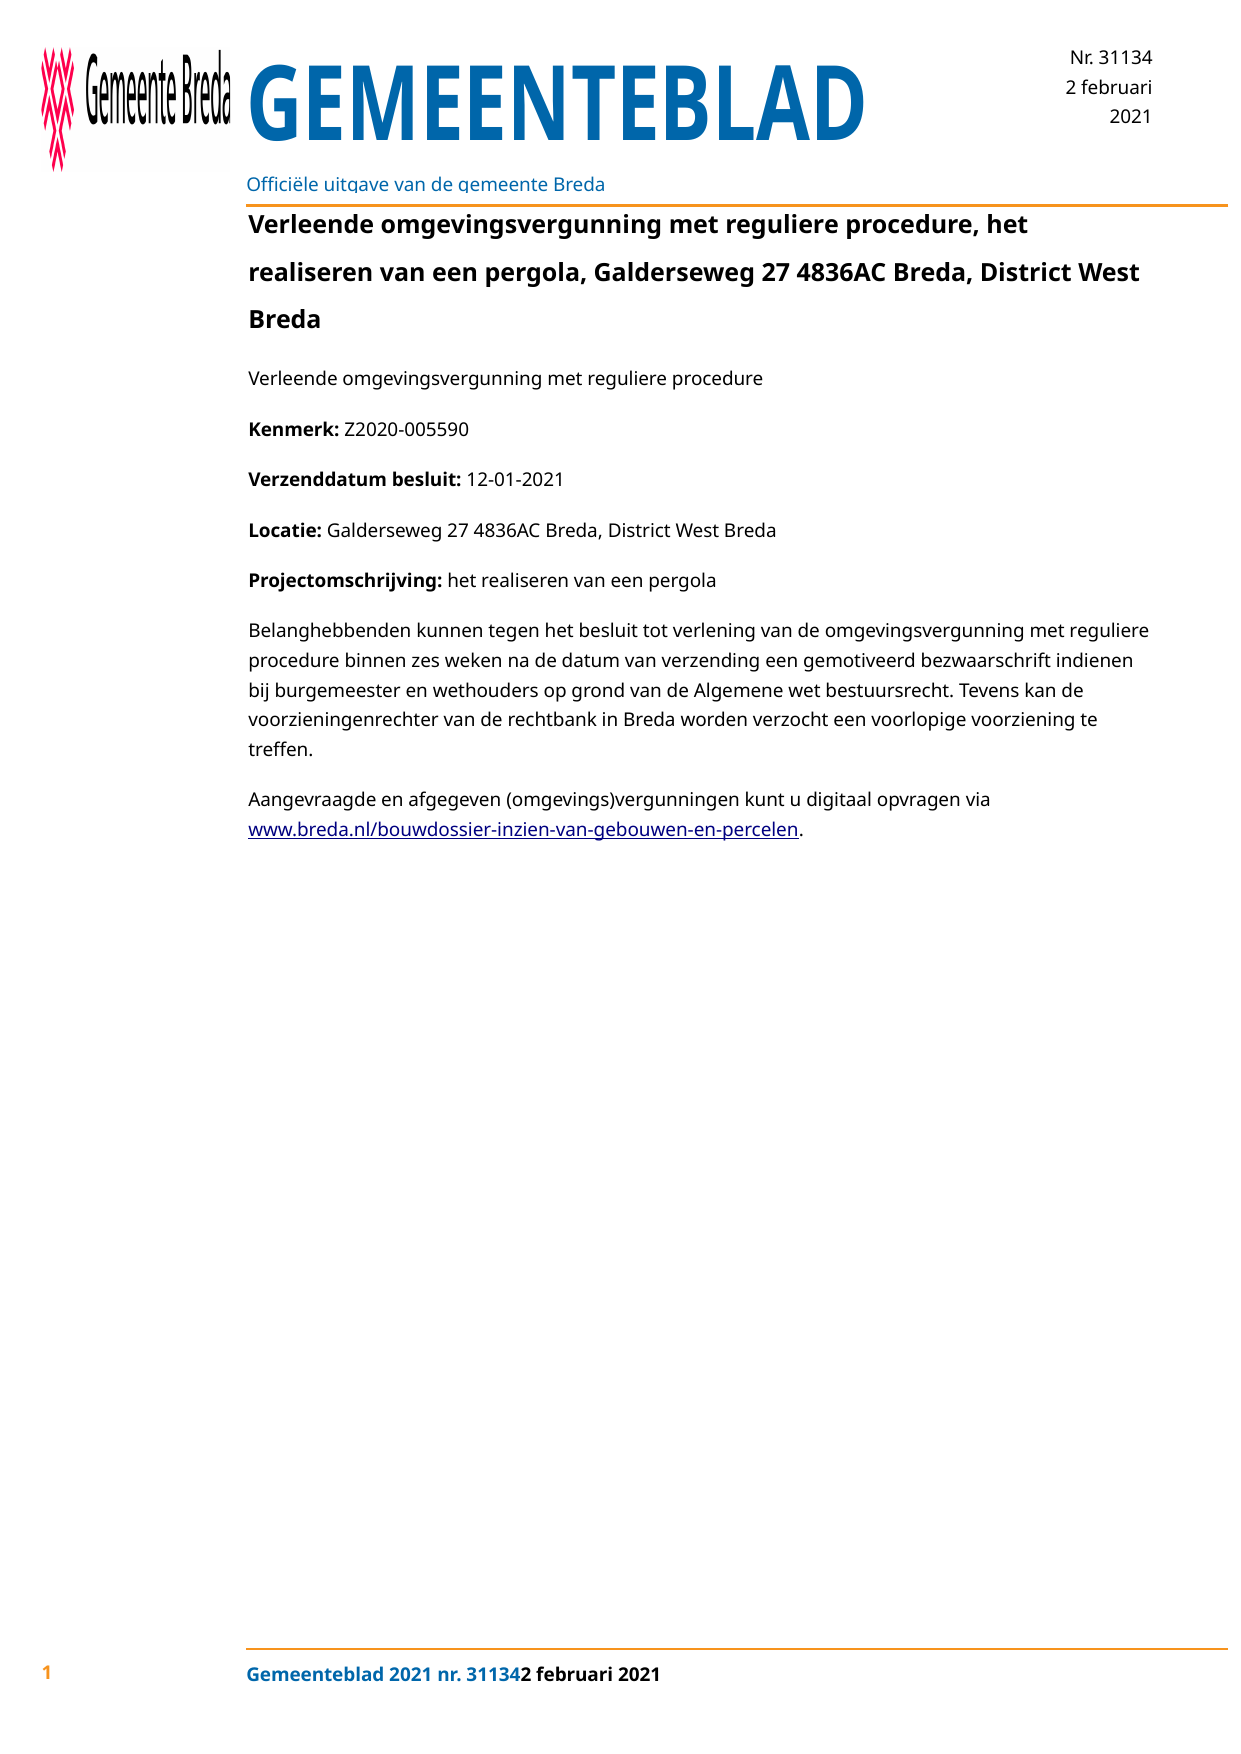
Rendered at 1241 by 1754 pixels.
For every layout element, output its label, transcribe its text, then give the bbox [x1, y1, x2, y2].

text Projectomschrijving: het realiseren van een pergola [248, 567, 1152, 593]
text Locatie: Galderseweg 27 4836AC Breda, District West Breda [248, 517, 1152, 542]
text Verleende omgevingsvergunning met reguliere procedure [248, 366, 1152, 391]
text Verleende omgevingsvergunning met reguliere procedure, het realiseren van een pergola, Galderseweg 27 4836AC Breda, District West Breda [248, 207, 1152, 336]
text Kenmerk: Z2020-005590 [248, 416, 1152, 442]
text Verzenddatum besluit: 12-01-2021 [248, 466, 1152, 492]
picture [41, 47, 231, 172]
text Belanghebbenden kunnen tegen het besluit tot verlening van de omgevingsvergunning met reguliere procedure binnen zes weken na de datum van verzending een gemotiveerd bezwaarschrift indienen bij burgemeester en wethouders op grond van de Algemene wet bestuursrecht. Tevens kan de voorzieningenrechter van de rechtbank in Breda worden verzocht een voorlopige voorziening te treffen. [248, 618, 1152, 762]
text Aangevraagde en afgegeven (omgevings)vergunningen kunt u digitaal opvragen via www.breda.nl/bouwdossier-inzien-van-gebouwen-en-percelen. [248, 786, 1152, 842]
